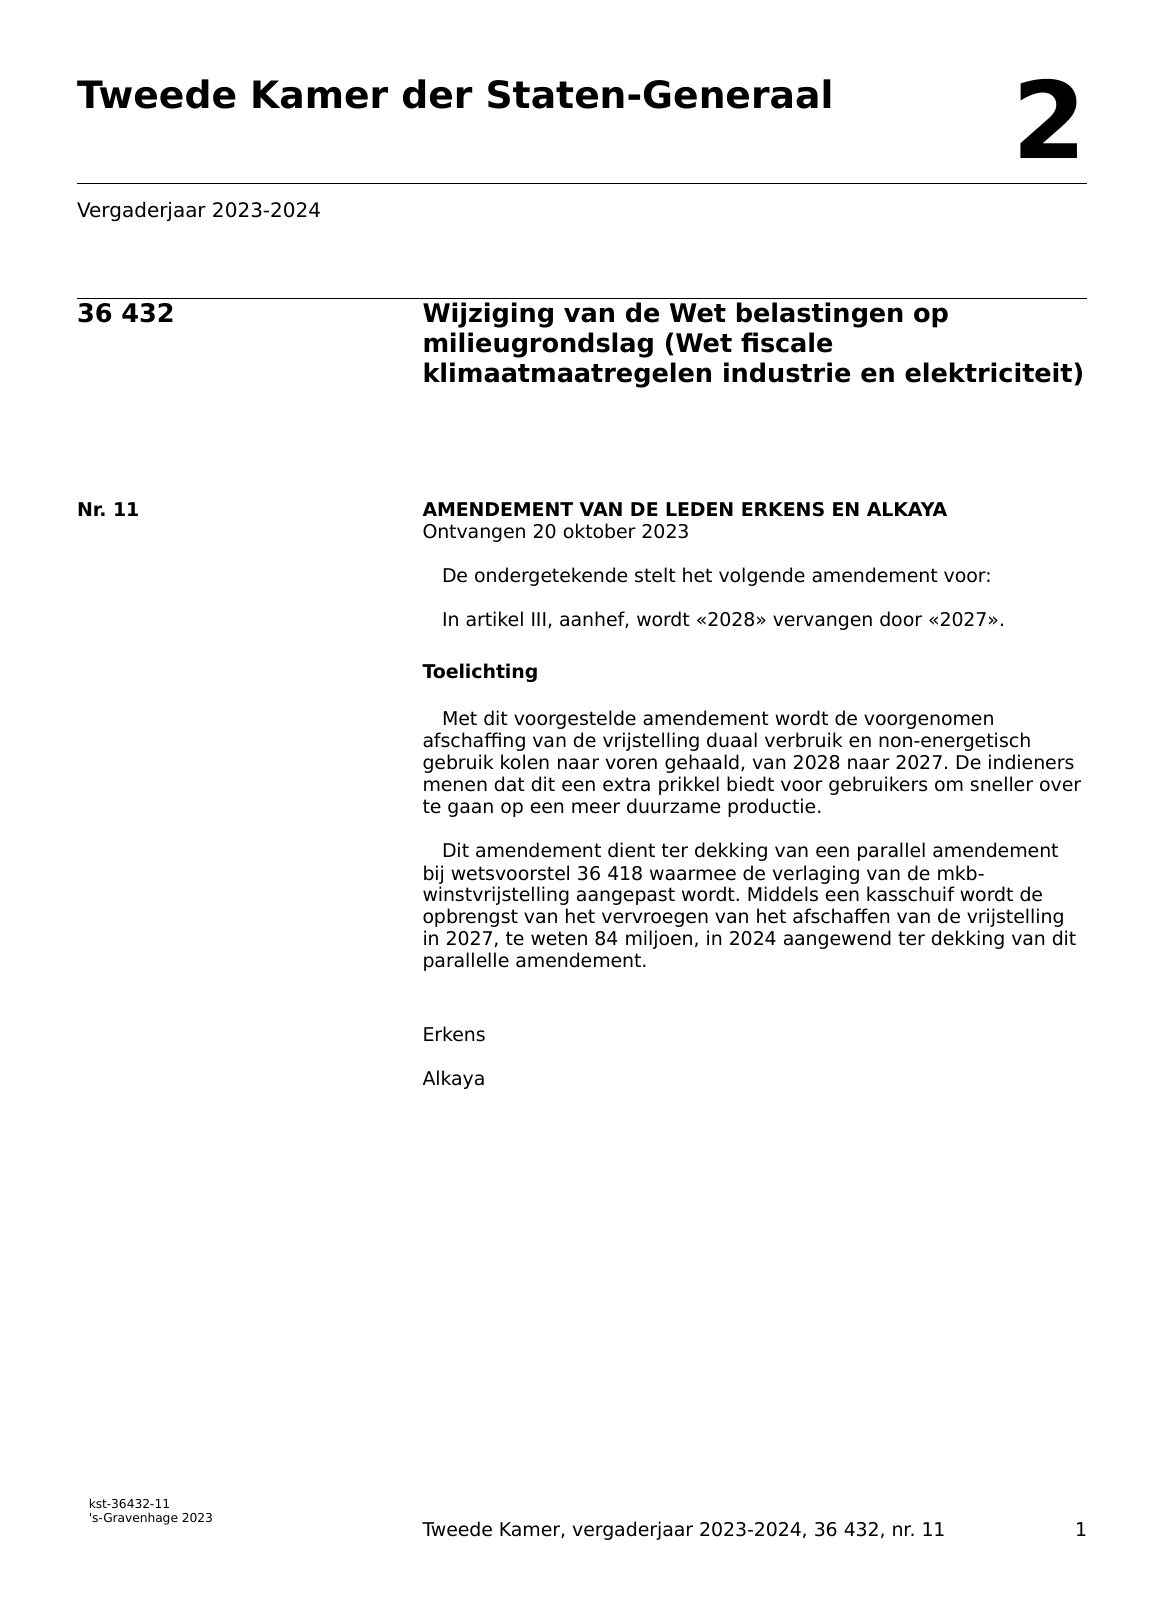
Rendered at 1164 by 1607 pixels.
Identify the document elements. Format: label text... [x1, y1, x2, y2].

text Dit amendement dient ter dekking van een parallel amendement bij wetsvoorstel 36 418 waarmee de verlaging van de mkb-winstvrijstelling aangepast wordt. Middels een kasschuif wordt de opbrengst van het vervroegen van het afschaffen van de vrijstelling in 2027, te weten 84 miljoen, in 2024 aangewend ter dekking van dit parallelle amendement. [422, 840, 1087, 972]
text Met dit voorgestelde amendement wordt de voorgenomen afschaffing van de vrijstelling duaal verbruik en non-energetisch gebruik kolen naar voren gehaald, van 2028 naar 2027. De indieners menen dat dit een extra prikkel biedt voor gebruikers om sneller over te gaan op een meer duurzame productie. [422, 708, 1087, 818]
text Erkens Alkaya [422, 1002, 1087, 1090]
text In artikel III, aanhef, wordt «2028» vervangen door «2027». [422, 609, 1087, 631]
subtitle Toelichting [422, 661, 1087, 683]
text De ondergetekende stelt het volgende amendement voor: [422, 565, 1087, 587]
text 's-Gravenhage 2023 [88, 1511, 323, 1525]
table_cell Vergaderjaar 2023-2024 [77, 184, 1087, 298]
table_header Tweede Kamer der Staten-Generaal [77, 59, 886, 183]
text kst-36432-11 [88, 1497, 323, 1511]
subtitle 36 432 Wijziging van de Wet belastingen op milieugrondslag (Wet fiscale klimaatmaatregelen industrie en elektriciteit) [77, 299, 1087, 388]
text Ontvangen 20 oktober 2023 [422, 521, 1087, 543]
subtitle Nr. 11 AMENDEMENT VAN DE LEDEN ERKENS EN ALKAYA [77, 499, 1087, 521]
table_header 2 [886, 59, 1087, 183]
